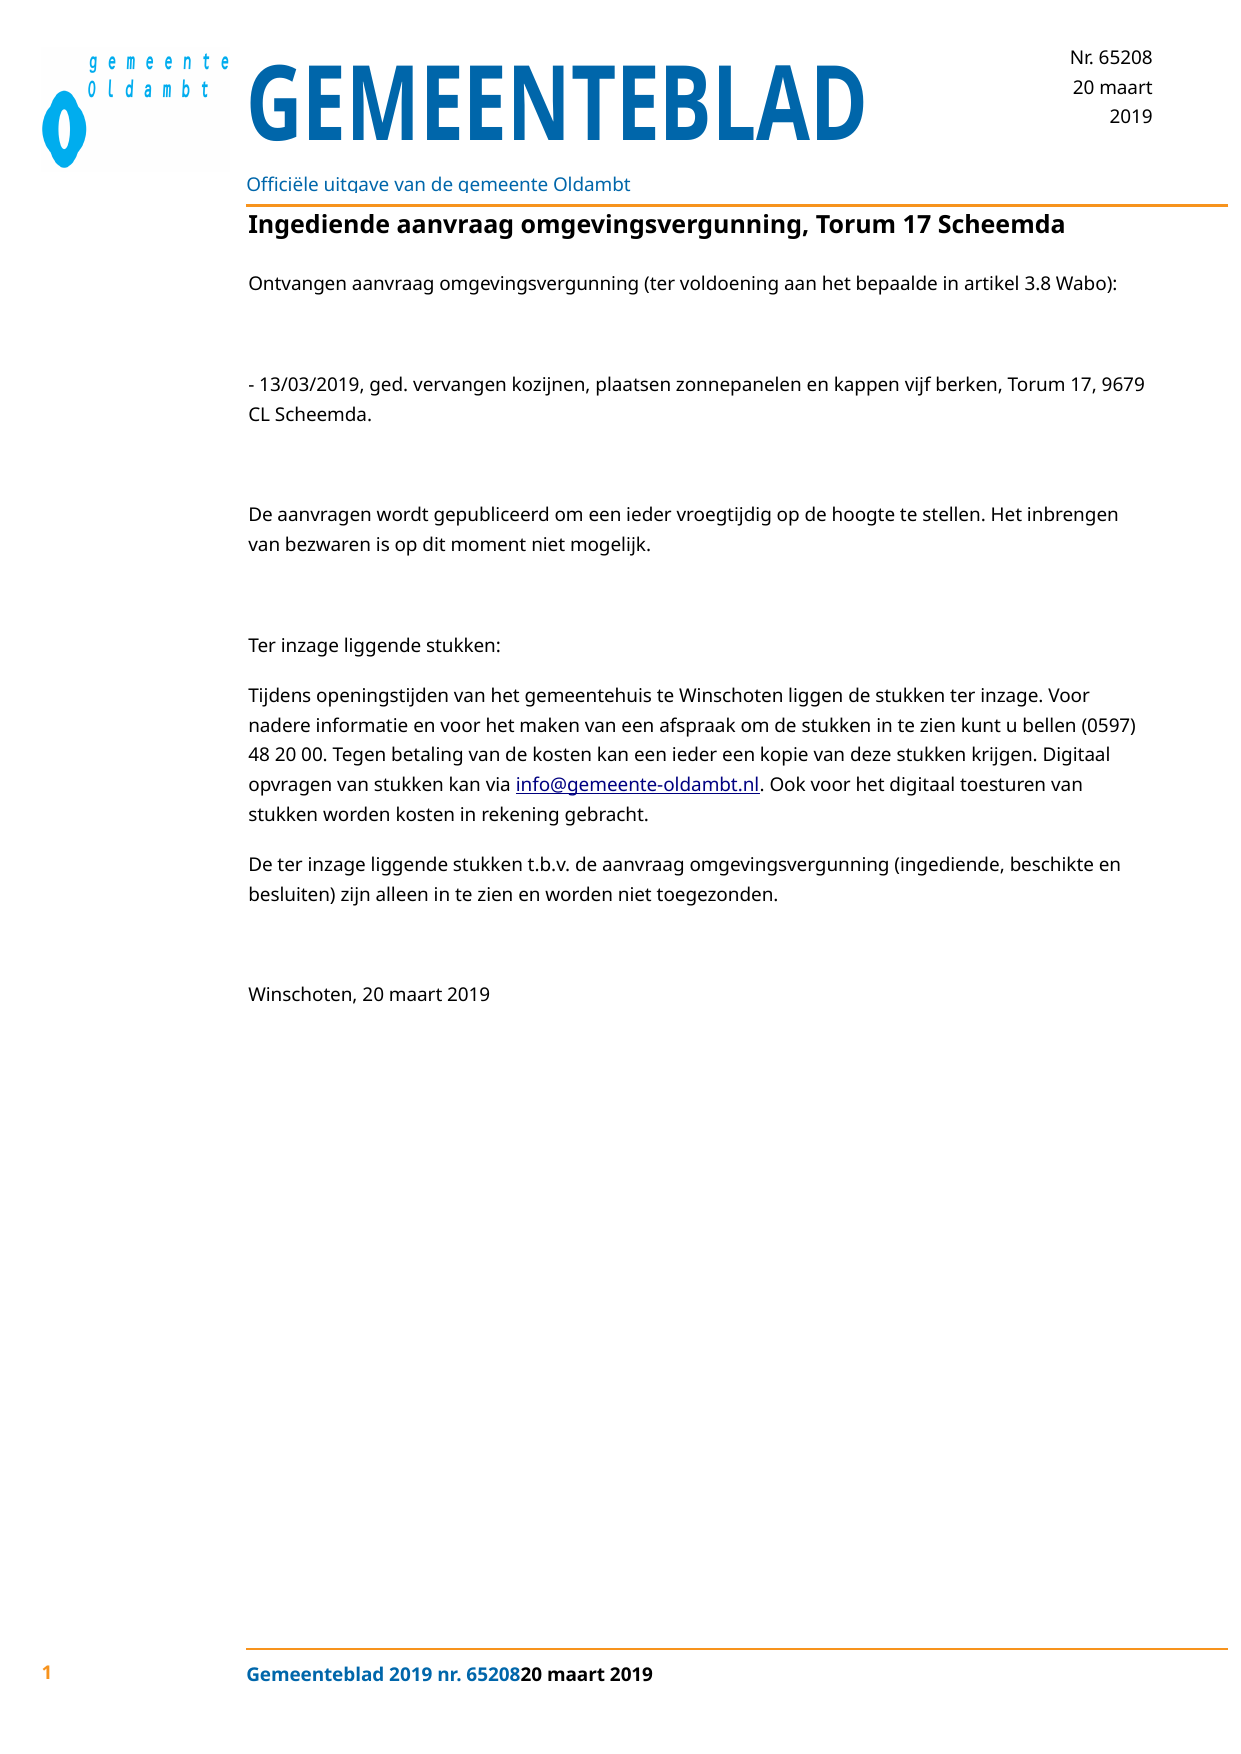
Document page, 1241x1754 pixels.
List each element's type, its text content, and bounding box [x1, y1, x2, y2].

picture [41, 47, 231, 172]
text De ter inzage liggende stukken t.b.v. de aanvraag omgevingsvergunning (ingediende, beschikte en besluiten) zijn alleen in te zien en worden niet toegezonden. [248, 851, 1152, 906]
text Tijdens openingstijden van het gemeentehuis te Winschoten liggen de stukken ter inzage. Voor nadere informatie en voor het maken van een afspraak om de stukken in te zien kunt u bellen (0597) 48 20 00. Tegen betaling van de kosten kan een ieder een kopie van deze stukken krijgen. Digitaal opvragen van stukken kan via info@gemeente-oldambt.nl. Ook voor het digitaal toesturen van stukken worden kosten in rekening gebracht. [248, 682, 1152, 826]
text Ingediende aanvraag omgevingsvergunning, Torum 17 Scheemda [248, 207, 1152, 241]
text Winschoten, 20 maart 2019 [248, 982, 1152, 1007]
text - 13/03/2019, ged. vervangen kozijnen, plaatsen zonnepanelen en kappen vijf berken, Torum 17, 9679 CL Scheemda. [248, 371, 1152, 426]
text Ontvangen aanvraag omgevingsvergunning (ter voldoening aan het bepaalde in artikel 3.8 Wabo): [248, 270, 1152, 296]
text De aanvragen wordt gepubliceerd om een ieder vroegtijdig op de hoogte te stellen. Het inbrengen van bezwaren is op dit moment niet mogelijk. [248, 502, 1152, 557]
text Ter inzage liggende stukken: [248, 632, 1152, 658]
